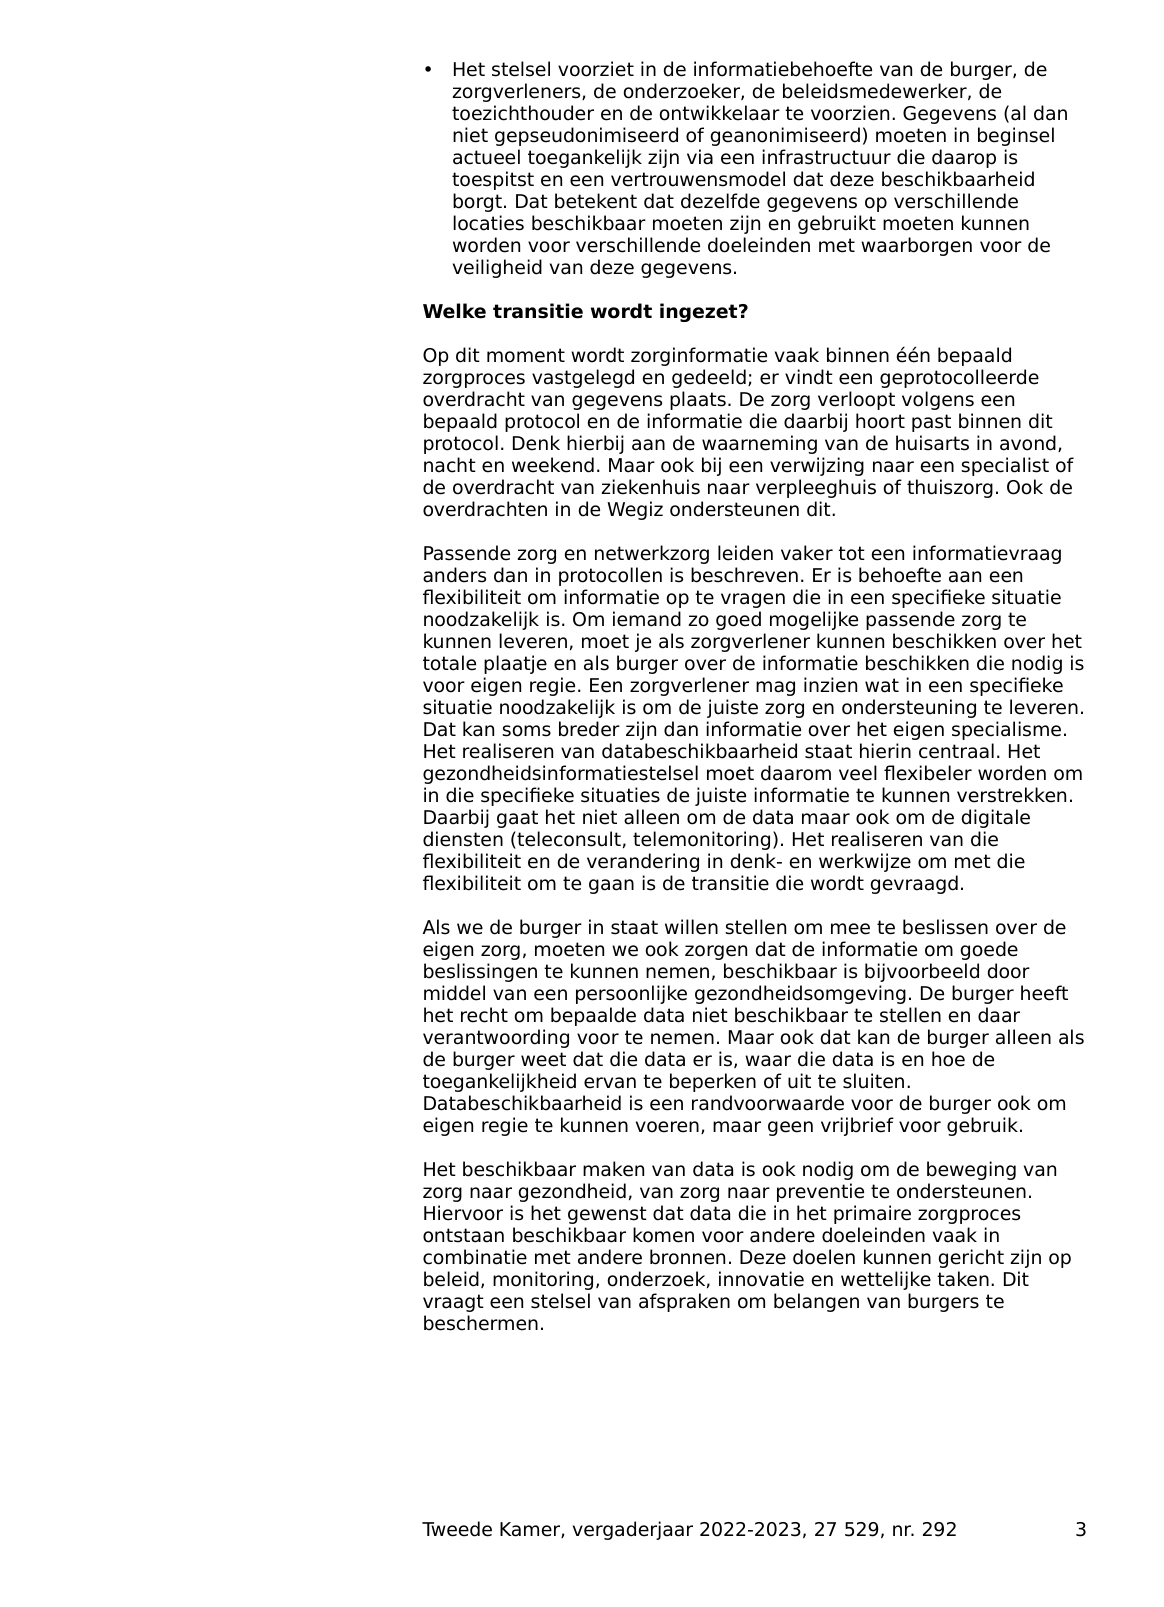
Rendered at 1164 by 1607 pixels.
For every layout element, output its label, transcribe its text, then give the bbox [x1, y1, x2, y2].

text Op dit moment wordt zorginformatie vaak binnen één bepaald zorgproces vastgelegd en gedeeld; er vindt een geprotocolleerde overdracht van gegevens plaats. De zorg verloopt volgens een bepaald protocol en de informatie die daarbij hoort past binnen dit protocol. Denk hierbij aan de waarneming van de huisarts in avond, nacht en weekend. Maar ook bij een verwijzing naar een specialist of de overdracht van ziekenhuis naar verpleeghuis of thuiszorg. Ook de overdrachten in de Wegiz ondersteunen dit. [422, 345, 1087, 521]
text Als we de burger in staat willen stellen om mee te beslissen over de eigen zorg, moeten we ook zorgen dat de informatie om goede beslissingen te kunnen nemen, beschikbaar is bijvoorbeeld door middel van een persoonlijke gezondheidsomgeving. De burger heeft het recht om bepaalde data niet beschikbaar te stellen en daar verantwoording voor te nemen. Maar ook dat kan de burger alleen als de burger weet dat die data er is, waar die data is en hoe de toegankelijkheid ervan te beperken of uit te sluiten. Databeschikbaarheid is een randvoorwaarde voor de burger ook om eigen regie te kunnen voeren, maar geen vrijbrief voor gebruik. [422, 917, 1087, 1137]
text Het beschikbaar maken van data is ook nodig om de beweging van zorg naar gezondheid, van zorg naar preventie te ondersteunen. Hiervoor is het gewenst dat data die in het primaire zorgproces ontstaan beschikbaar komen voor andere doeleinden vaak in combinatie met andere bronnen. Deze doelen kunnen gericht zijn op beleid, monitoring, onderzoek, innovatie en wettelijke taken. Dit vraagt een stelsel van afspraken om belangen van burgers te beschermen. [422, 1159, 1087, 1335]
text Passende zorg en netwerkzorg leiden vaker tot een informatievraag anders dan in protocollen is beschreven. Er is behoefte aan een flexibiliteit om informatie op te vragen die in een specifieke situatie noodzakelijk is. Om iemand zo goed mogelijke passende zorg te kunnen leveren, moet je als zorgverlener kunnen beschikken over het totale plaatje en als burger over de informatie beschikken die nodig is voor eigen regie. Een zorgverlener mag inzien wat in een specifieke situatie noodzakelijk is om de juiste zorg en ondersteuning te leveren. Dat kan soms breder zijn dan informatie over het eigen specialisme. Het realiseren van databeschikbaarheid staat hierin centraal. Het gezondheidsinformatiestelsel moet daarom veel flexibeler worden om in die specifieke situaties de juiste informatie te kunnen verstrekken. Daarbij gaat het niet alleen om de data maar ook om de digitale diensten (teleconsult, telemonitoring). Het realiseren van die flexibiliteit en de verandering in denk- en werkwijze om met die flexibiliteit om te gaan is de transitie die wordt gevraagd. [422, 543, 1087, 895]
text • Het stelsel voorziet in de informatiebehoefte van de burger, de zorgverleners, de onderzoeker, de beleidsmedewerker, de toezichthouder en de ontwikkelaar te voorzien. Gegevens (al dan niet gepseudonimiseerd of geanonimiseerd) moeten in beginsel actueel toegankelijk zijn via een infrastructuur die daarop is toespitst en een vertrouwensmodel dat deze beschikbaarheid borgt. Dat betekent dat dezelfde gegevens op verschillende locaties beschikbaar moeten zijn en gebruikt moeten kunnen worden voor verschillende doeleinden met waarborgen voor de veiligheid van deze gegevens. [422, 59, 1087, 279]
subtitle Welke transitie wordt ingezet? [422, 301, 1087, 323]
